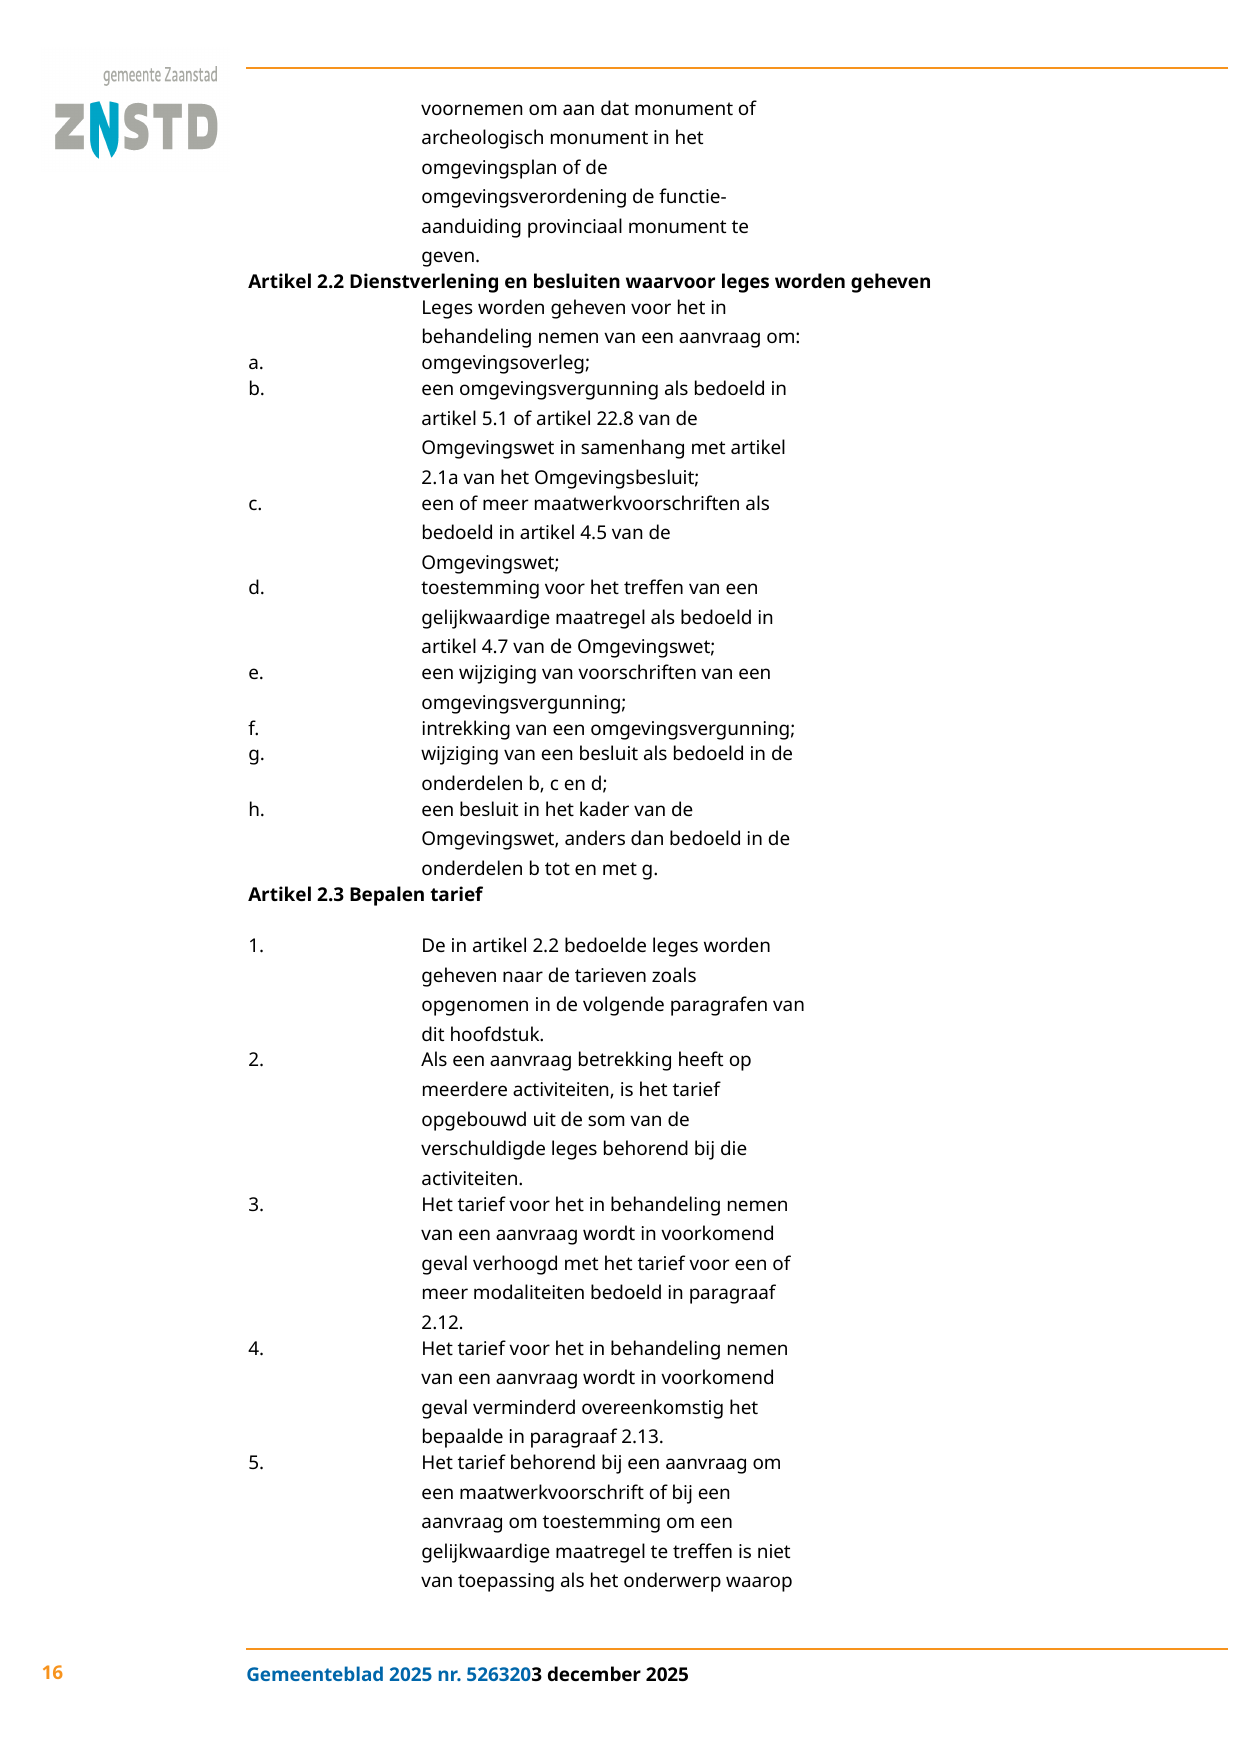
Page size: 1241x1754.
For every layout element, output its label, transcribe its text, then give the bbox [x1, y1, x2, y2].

table_cell [248, 95, 421, 268]
table_cell Het tarief voor het in behandeling nemen van een aanvraag wordt in voorkomend geval verminderd overeenkomstig het bepaalde in paragraaf 2.13. [421, 1335, 805, 1449]
table_cell [979, 1047, 1152, 1191]
table_cell De in artikel 2.2 bedoelde leges worden geheven naar de tarieven zoals opgenomen in de volgende paragrafen van dit hoofdstuk. [421, 932, 805, 1047]
table_cell 2. [248, 1047, 421, 1191]
table_cell [979, 796, 1152, 881]
table_cell e. [248, 660, 421, 715]
table_cell Artikel 2.3 Bepalen tarief [248, 881, 978, 906]
table_cell [805, 1191, 978, 1335]
table_cell [805, 1449, 978, 1593]
table_cell [421, 906, 805, 932]
table_cell 1. [248, 932, 421, 1047]
table_cell d. [248, 575, 421, 659]
table_cell Leges worden geheven voor het in behandeling nemen van een aanvraag om: [421, 294, 805, 349]
table_cell voornemen om aan dat monument of archeologisch monument in het omgevingsplan of de omgevingsverordening de functie-aanduiding provinciaal monument te geven. [421, 95, 805, 268]
table_cell [979, 932, 1152, 1047]
table_cell [979, 490, 1152, 574]
table_cell [805, 660, 978, 715]
table_cell omgevingsoverleg; [421, 350, 805, 375]
table_cell toestemming voor het treffen van een gelijkwaardige maatregel als bedoeld in artikel 4.7 van de Omgevingswet; [421, 575, 805, 659]
table_cell een of meer maatwerkvoorschriften als bedoeld in artikel 4.5 van de Omgevingswet; [421, 490, 805, 574]
table_cell [979, 741, 1152, 796]
table_cell een omgevingsvergunning als bedoeld in artikel 5.1 of artikel 22.8 van de Omgevingswet in samenhang met artikel 2.1a van het Omgevingsbesluit; [421, 375, 805, 490]
table_cell een besluit in het kader van de Omgevingswet, anders dan bedoeld in de onderdelen b tot en met g. [421, 796, 805, 881]
table_cell [979, 350, 1152, 375]
table_cell b. [248, 375, 421, 490]
table_cell [805, 741, 978, 796]
table_cell [805, 1335, 978, 1449]
table_cell [805, 575, 978, 659]
table_cell Als een aanvraag betrekking heeft op meerdere activiteiten, is het tarief opgebouwd uit de som van de verschuldigde leges behorend bij die activiteiten. [421, 1047, 805, 1191]
table_cell Het tarief voor het in behandeling nemen van een aanvraag wordt in voorkomend geval verhoogd met het tarief voor een of meer modaliteiten bedoeld in paragraaf 2.12. [421, 1191, 805, 1335]
table_cell [805, 1047, 978, 1191]
table_cell [979, 1335, 1152, 1449]
table_cell g. [248, 741, 421, 796]
table_cell [979, 906, 1152, 932]
table_cell [979, 1191, 1152, 1335]
table_cell [805, 294, 978, 349]
table_cell [805, 906, 978, 932]
table_cell f. [248, 715, 421, 741]
table_cell c. [248, 490, 421, 574]
picture [41, 47, 231, 172]
table_cell [805, 715, 978, 741]
table_cell h. [248, 796, 421, 881]
table_cell [805, 932, 978, 1047]
table_cell een wijziging van voorschriften van een omgevingsvergunning; [421, 660, 805, 715]
table_cell [979, 575, 1152, 659]
table_cell [805, 375, 978, 490]
table_cell [248, 294, 421, 349]
table_cell Artikel 2.2 Dienstverlening en besluiten waarvoor leges worden geheven [248, 269, 978, 294]
table_cell wijziging van een besluit als bedoeld in de onderdelen b, c en d; [421, 741, 805, 796]
table_cell [248, 906, 421, 932]
table_cell [979, 1449, 1152, 1593]
table_cell Het tarief behorend bij een aanvraag om een maatwerkvoorschrift of bij een aanvraag om toestemming om een gelijkwaardige maatregel te treffen is niet van toepassing als het onderwerp waarop [421, 1449, 805, 1593]
table_cell [805, 490, 978, 574]
table_cell [979, 95, 1152, 268]
table_cell intrekking van een omgevingsvergunning; [421, 715, 805, 741]
table_cell [805, 95, 978, 268]
table_cell 3. [248, 1191, 421, 1335]
table_cell [805, 350, 978, 375]
table_cell 5. [248, 1449, 421, 1593]
table_cell [805, 796, 978, 881]
table_cell a. [248, 350, 421, 375]
table_cell 4. [248, 1335, 421, 1449]
table_cell [979, 375, 1152, 490]
table_cell [979, 294, 1152, 349]
table_cell [979, 715, 1152, 741]
table_cell [979, 660, 1152, 715]
